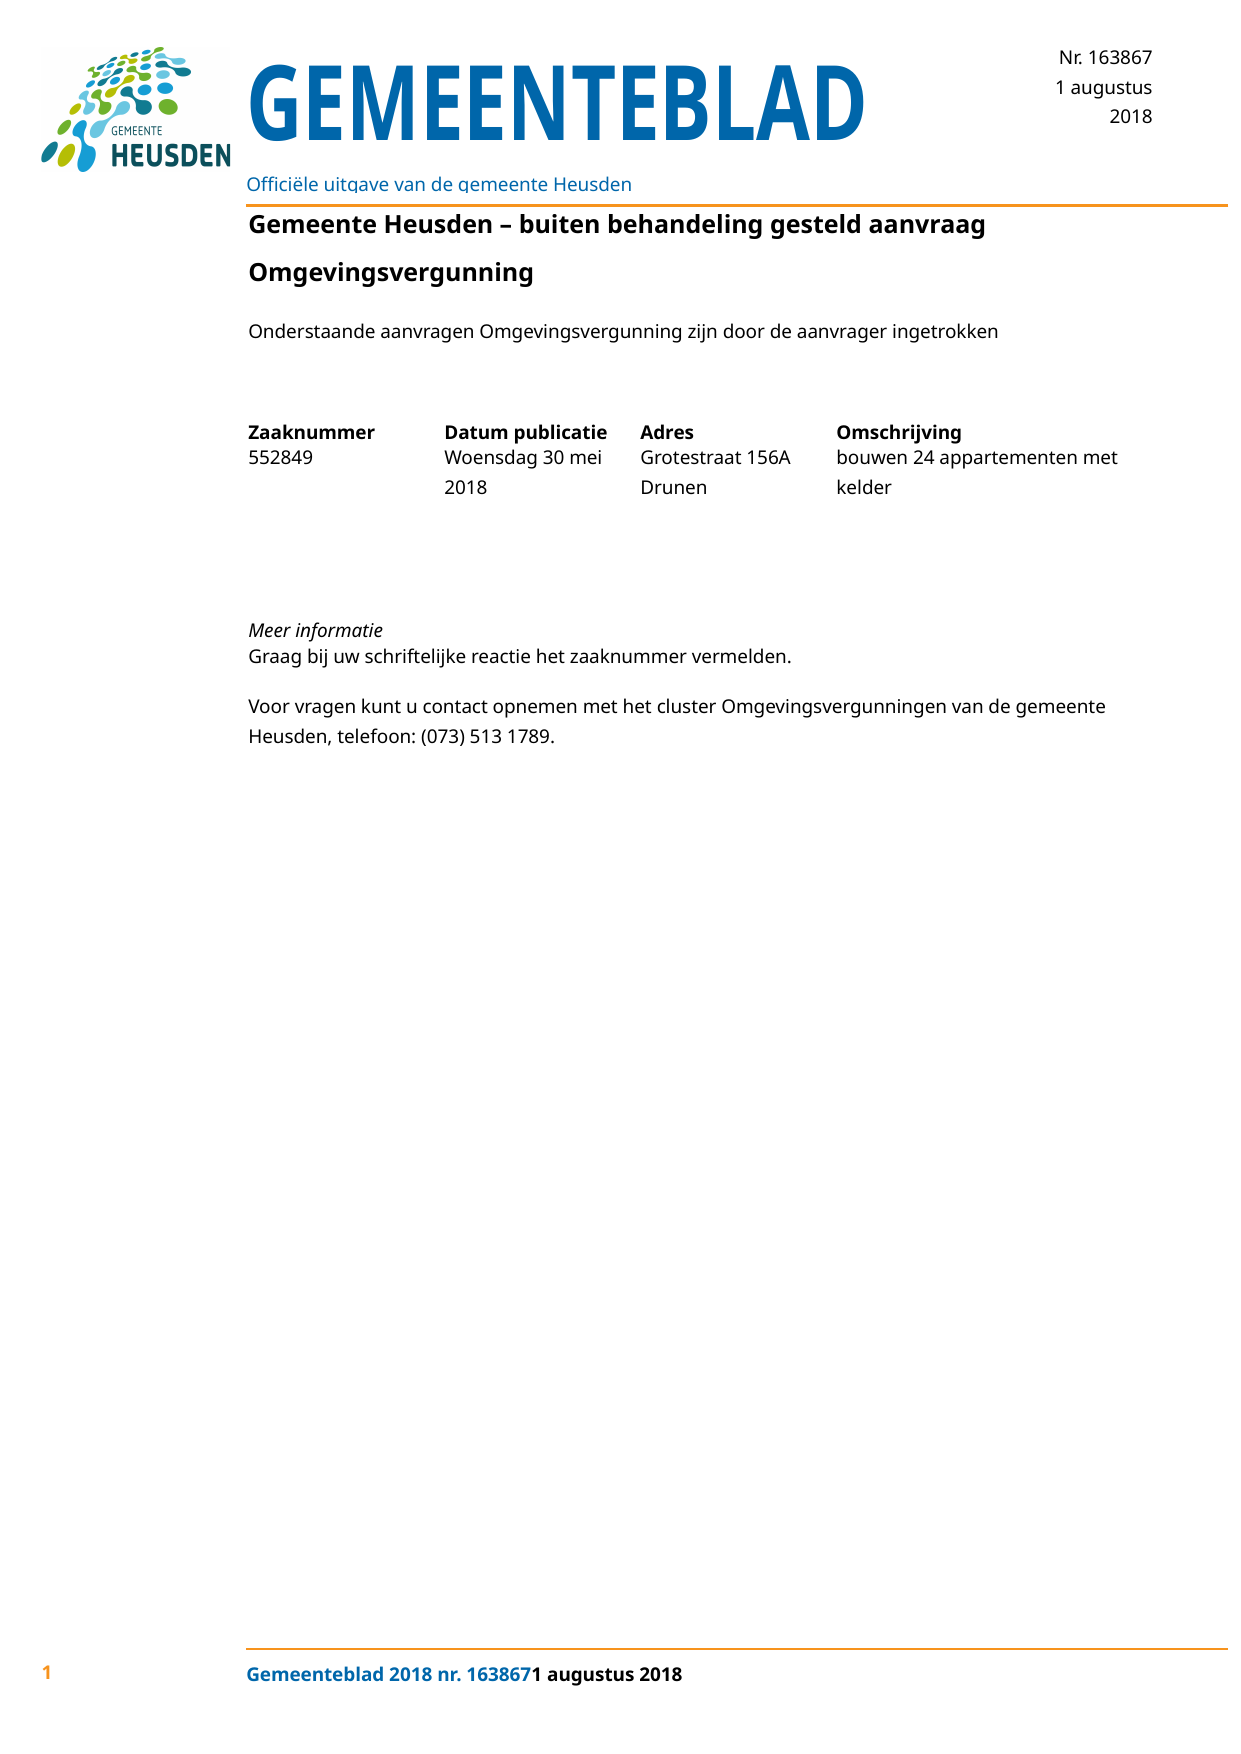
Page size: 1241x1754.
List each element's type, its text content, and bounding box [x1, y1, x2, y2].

table_header Zaaknummer [248, 419, 444, 444]
table_cell Grotestraat 156A Drunen [640, 445, 836, 500]
text Meer informatie [248, 617, 1152, 643]
picture [41, 47, 231, 172]
table_cell 552849 [248, 445, 444, 500]
table_header Omschrijving [836, 419, 1152, 444]
table_header Adres [640, 419, 836, 444]
table_cell Woensdag 30 mei 2018 [444, 445, 640, 500]
table_header Datum publicatie [444, 419, 640, 444]
text Gemeente Heusden – buiten behandeling gesteld aanvraag Omgevingsvergunning [248, 207, 1152, 288]
text Voor vragen kunt u contact opnemen met het cluster Omgevingsvergunningen van de gemeente Heusden, telefoon: (073) 513 1789. [248, 694, 1152, 749]
text Graag bij uw schriftelijke reactie het zaaknummer vermelden. [248, 643, 1152, 669]
table_cell bouwen 24 appartementen met kelder [836, 445, 1152, 500]
text Onderstaande aanvragen Omgevingsvergunning zijn door de aanvrager ingetrokken [248, 318, 1152, 344]
